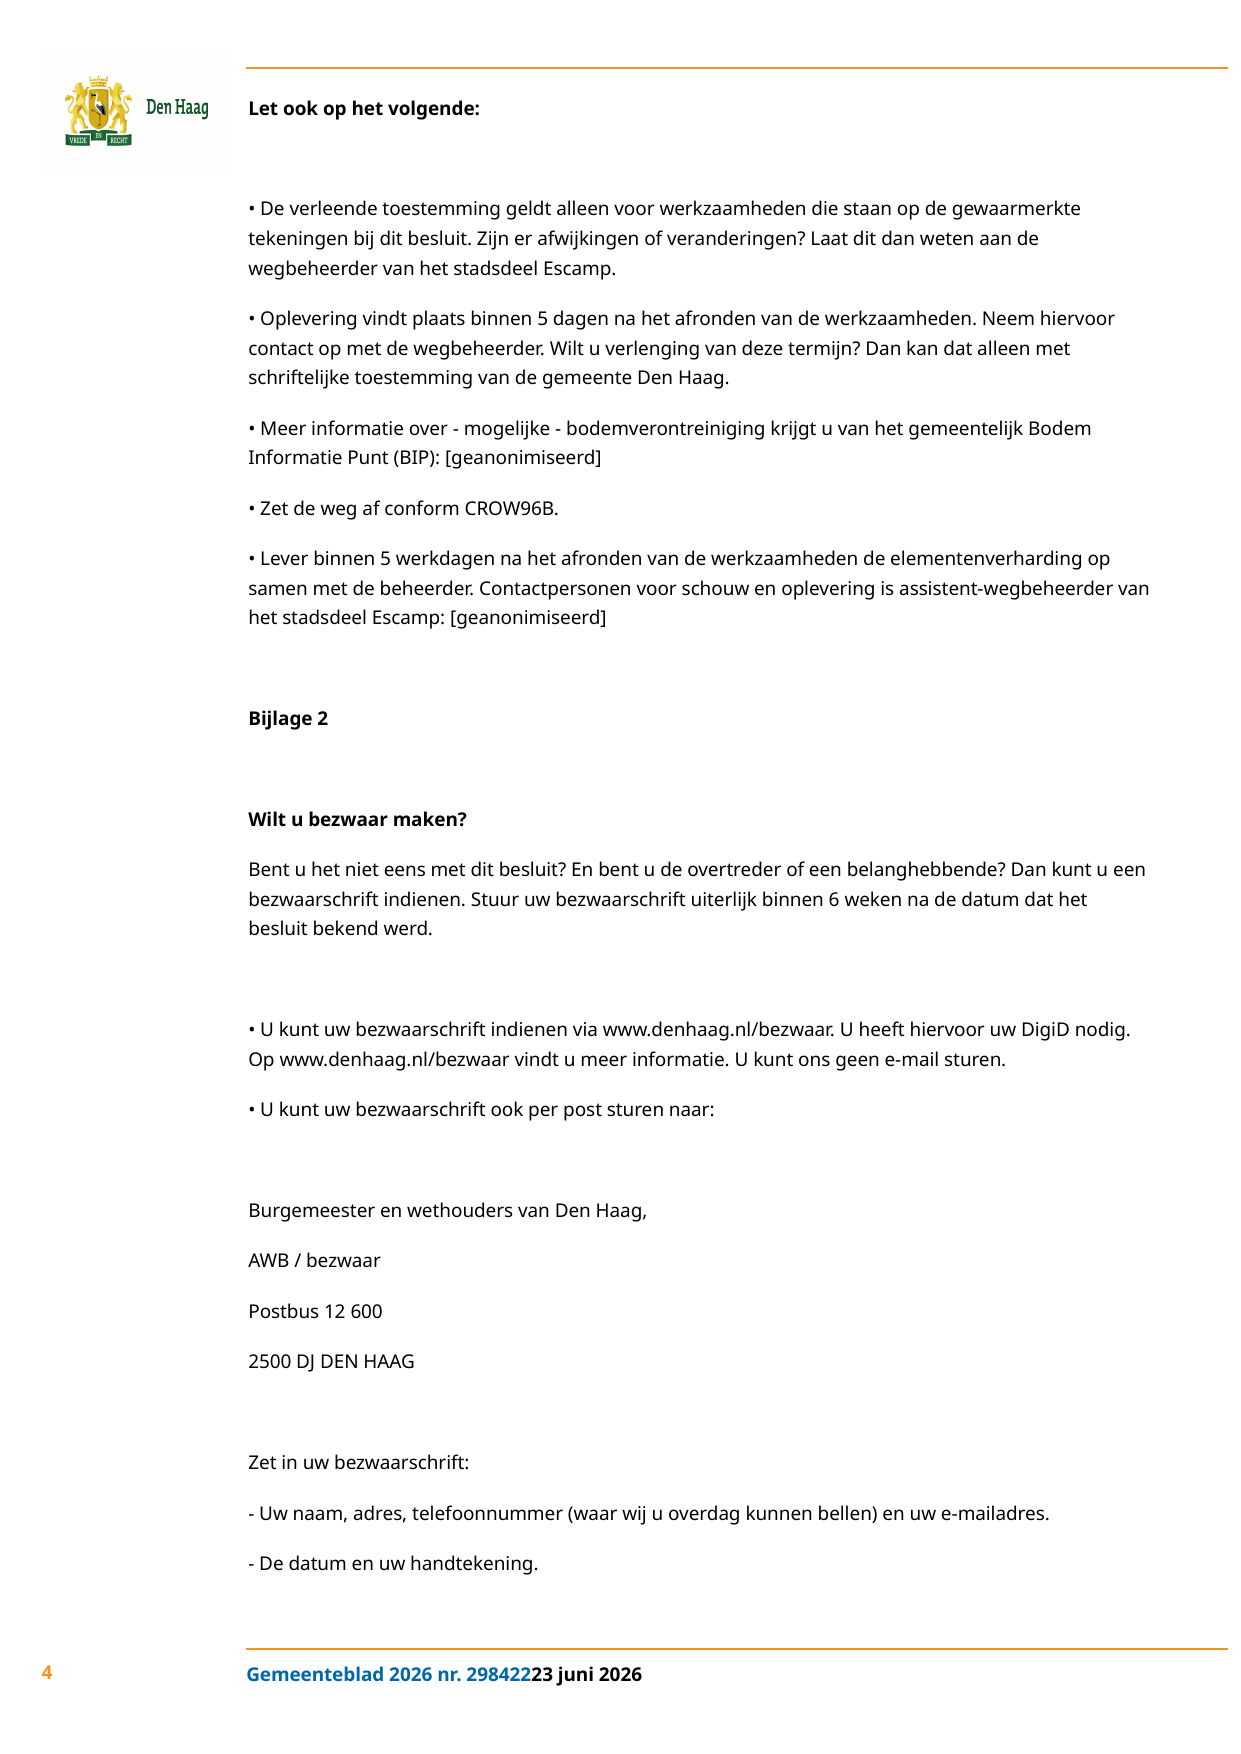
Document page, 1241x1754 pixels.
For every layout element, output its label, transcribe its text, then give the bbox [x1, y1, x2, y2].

text • U kunt uw bezwaarschrift indienen via www.denhaag.nl/bezwaar. U heeft hiervoor uw DigiD nodig. Op www.denhaag.nl/bezwaar vindt u meer informatie. U kunt ons geen e-mail sturen. [248, 1016, 1152, 1072]
text Let ook op het volgende: [248, 95, 1152, 121]
picture [41, 47, 231, 172]
text Bent u het niet eens met dit besluit? En bent u de overtreder of een belanghebbende? Dan kunt u een bezwaarschrift indienen. Stuur uw bezwaarschrift uiterlijk binnen 6 weken na de datum dat het besluit bekend werd. [248, 856, 1152, 941]
text 2500 DJ DEN HAAG [248, 1348, 1152, 1374]
text Zet in uw bezwaarschrift: [248, 1449, 1152, 1475]
text - De datum en uw handtekening. [248, 1550, 1152, 1576]
text Bijlage 2 [248, 705, 1152, 731]
text Postbus 12 600 [248, 1298, 1152, 1324]
text • Lever binnen 5 werkdagen na het afronden van de werkzaamheden de elementenverharding op samen met de beheerder. Contactpersonen voor schouw en oplevering is assistent-wegbeheerder van het stadsdeel Escamp: [geanonimiseerd] [248, 545, 1152, 630]
text - Uw naam, adres, telefoonnummer (waar wij u overdag kunnen bellen) en uw e-mailadres. [248, 1500, 1152, 1526]
text • Oplevering vindt plaats binnen 5 dagen na het afronden van de werkzaamheden. Neem hiervoor contact op met de wegbeheerder. Wilt u verlenging van deze termijn? Dan kan dat alleen met schriftelijke toestemming van de gemeente Den Haag. [248, 305, 1152, 390]
text Wilt u bezwaar maken? [248, 806, 1152, 832]
text • Meer informatie over - mogelijke - bodemverontreiniging krijgt u van het gemeentelijk Bodem Informatie Punt (BIP): [geanonimiseerd] [248, 415, 1152, 470]
text • U kunt uw bezwaarschrift ook per post sturen naar: [248, 1096, 1152, 1122]
text • De verleende toestemming geldt alleen voor werkzaamheden die staan op de gewaarmerkte tekeningen bij dit besluit. Zijn er afwijkingen of veranderingen? Laat dit dan weten aan de wegbeheerder van het stadsdeel Escamp. [248, 196, 1152, 281]
text AWB / bezwaar [248, 1248, 1152, 1273]
text • Zet de weg af conform CROW96B. [248, 495, 1152, 521]
text Burgemeester en wethouders van Den Haag, [248, 1197, 1152, 1223]
